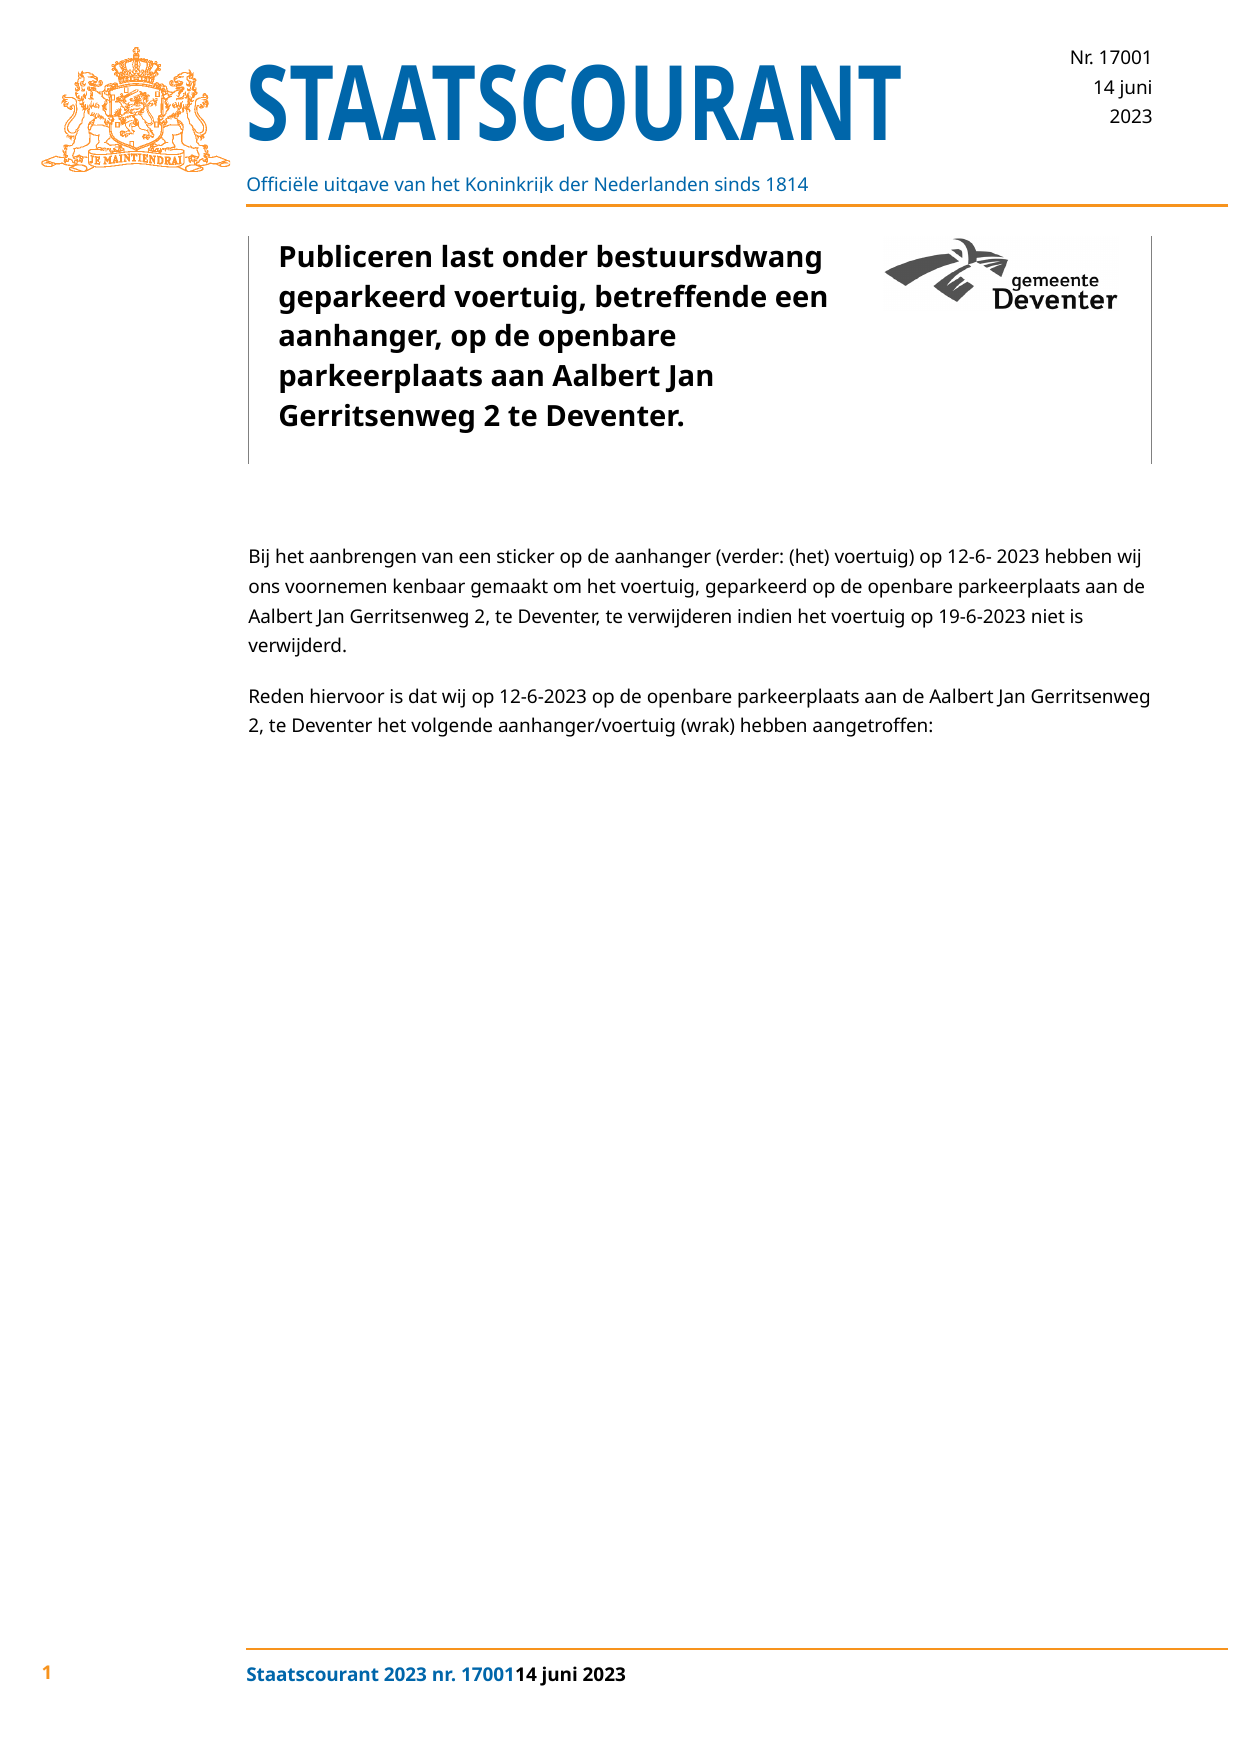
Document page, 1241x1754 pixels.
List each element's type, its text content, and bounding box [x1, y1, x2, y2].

text Reden hiervoor is dat wij op 12-6-2023 op de openbare parkeerplaats aan de Aalbert Jan Gerritsenweg 2, te Deventer het volgende aanhanger/voertuig (wrak) hebben aangetroffen: [248, 683, 1152, 738]
table_header Publiceren last onder bestuursdwang geparkeerd voertuig, betreffende een aanhanger, op de openbare parkeerplaats aan Aalbert Jan Gerritsenweg 2 te Deventer. [249, 236, 850, 464]
text Bij het aanbrengen van een sticker op de aanhanger (verder: (het) voertuig) op 12-6- 2023 hebben wij ons voornemen kenbaar gemaakt om het voertuig, geparkeerd op de openbare parkeerplaats aan de Aalbert Jan Gerritsenweg 2, te Deventer, te verwijderen indien het voertuig op 19-6-2023 niet is verwijderd. [248, 544, 1152, 658]
table_header [850, 236, 1151, 464]
picture [882, 236, 1119, 311]
picture [41, 47, 231, 172]
